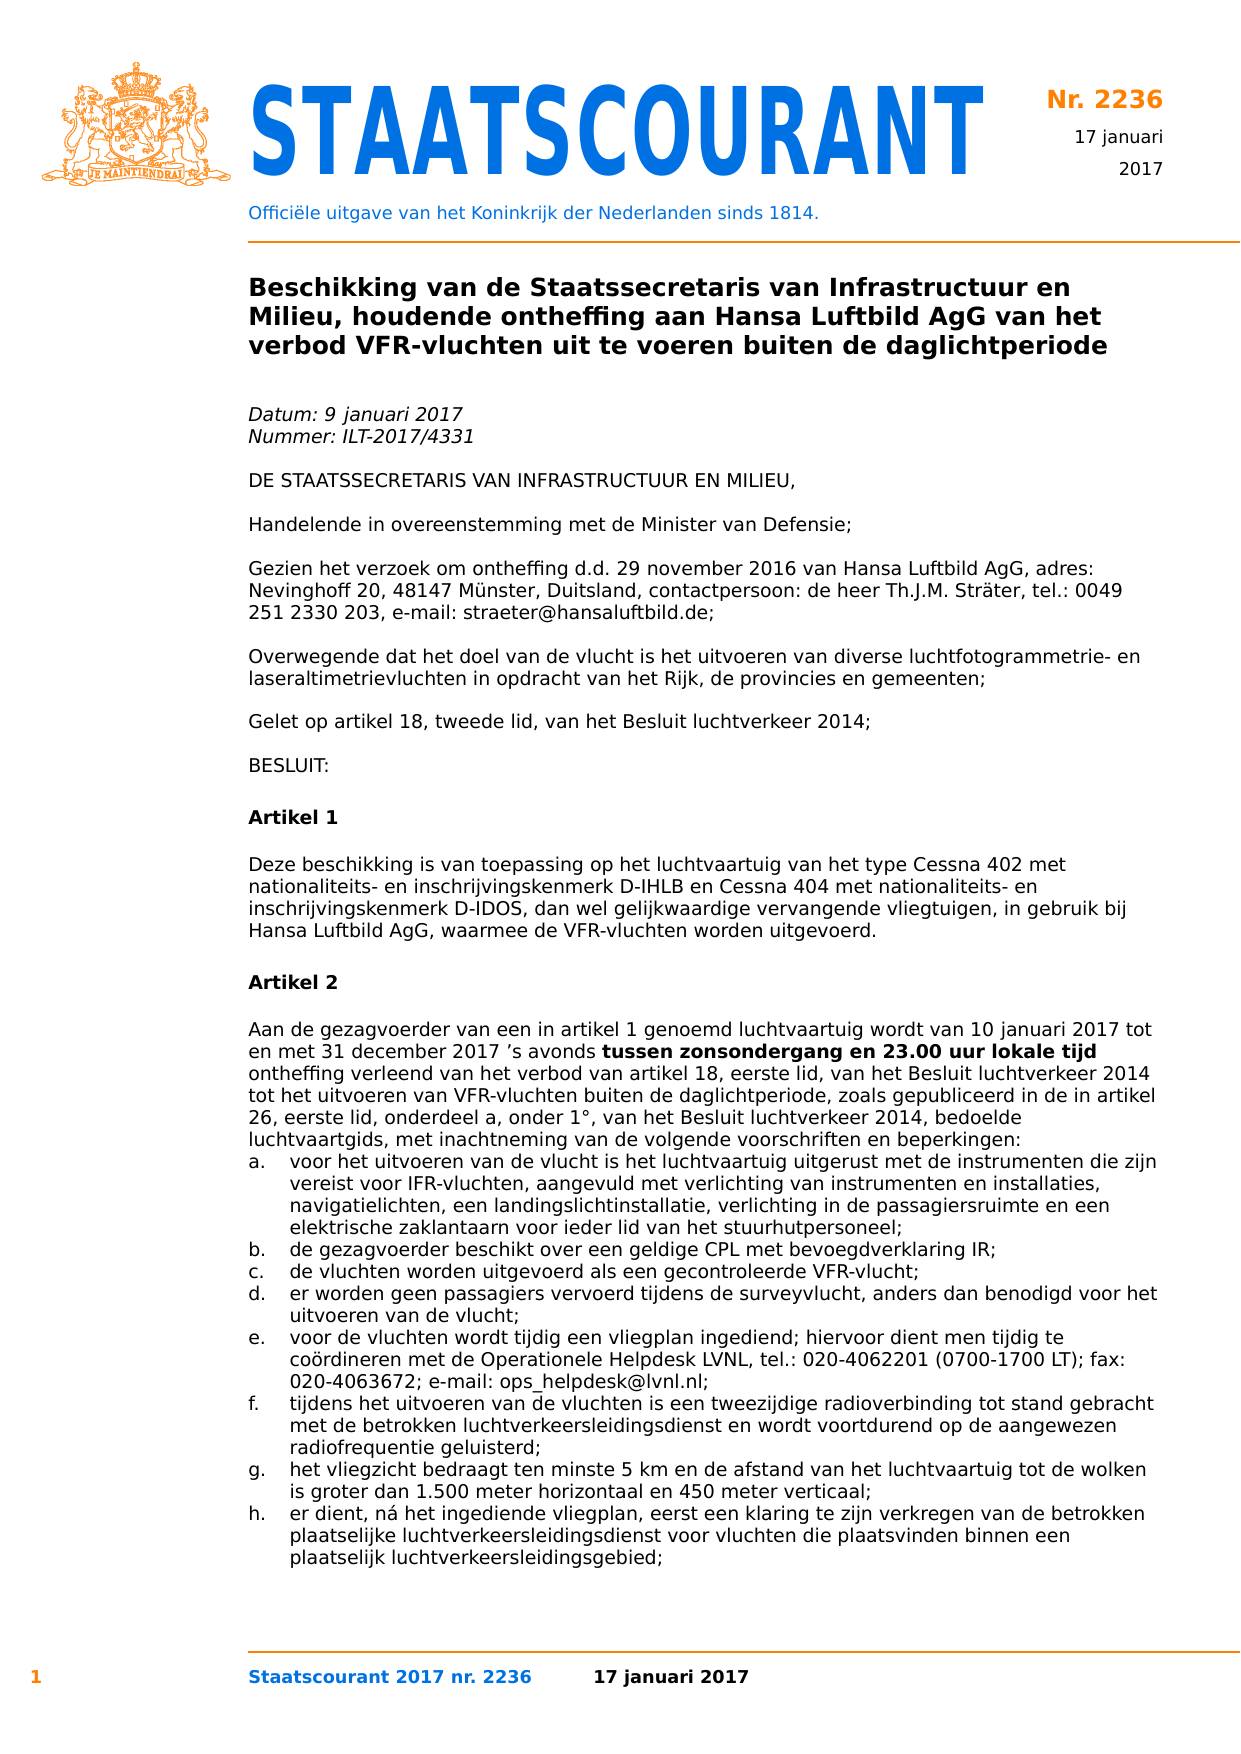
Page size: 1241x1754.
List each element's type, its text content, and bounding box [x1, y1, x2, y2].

text a. voor het uitvoeren van de vlucht is het luchtvaartuig uitgerust met de instrumenten die zijn vereist voor IFR-vluchten, aangevuld met verlichting van instrumenten en installaties, navigatielichten, een landingslichtinstallatie, verlichting in de passagiersruimte en een elektrische zaklantaarn voor ieder lid van het stuurhutpersoneel; [248, 1151, 1163, 1239]
picture [41, 62, 231, 186]
text c. de vluchten worden uitgevoerd als een gecontroleerde VFR-vlucht; [248, 1261, 1163, 1283]
text b. de gezagvoerder beschikt over een geldige CPL met bevoegdverklaring IR; [248, 1239, 1163, 1261]
text d. er worden geen passagiers vervoerd tijdens de surveyvlucht, anders dan benodigd voor het uitvoeren van de vlucht; [248, 1283, 1163, 1327]
text f. tijdens het uitvoeren van de vluchten is een tweezijdige radioverbinding tot stand gebracht met de betrokken luchtverkeersleidingsdienst en wordt voortdurend op de aangewezen radiofrequentie geluisterd; [248, 1393, 1163, 1459]
text Nummer: ILT-2017/4331 [248, 426, 1163, 448]
text h. er dient, ná het ingediende vliegplan, eerst een klaring te zijn verkregen van de betrokken plaatselijke luchtverkeersleidingsdienst voor vluchten die plaatsvinden binnen een plaatselijk luchtverkeersleidingsgebied; [248, 1503, 1163, 1569]
subtitle Beschikking van de Staatssecretaris van Infrastructuur en Milieu, houdende ontheffing aan Hansa Luftbild AgG van het verbod VFR-vluchten uit te voeren buiten de daglichtperiode [248, 273, 1163, 361]
text Aan de gezagvoerder van een in artikel 1 genoemd luchtvaartuig wordt van 10 januari 2017 tot en met 31 december 2017 ’s avonds tussen zonsondergang en 23.00 uur lokale tijd ontheffing verleend van het verbod van artikel 18, eerste lid, van het Besluit luchtverkeer 2014 tot het uitvoeren van VFR-vluchten buiten de daglichtperiode, zoals gepubliceerd in de in artikel 26, eerste lid, onderdeel a, onder 1°, van het Besluit luchtverkeer 2014, bedoelde luchtvaartgids, met inachtneming van de volgende voorschriften en beperkingen: [248, 1019, 1163, 1151]
text Datum: 9 januari 2017 [248, 404, 1163, 426]
text Deze beschikking is van toepassing op het luchtvaartuig van het type Cessna 402 met nationaliteits- en inschrijvingskenmerk D-IHLB en Cessna 404 met nationaliteits- en inschrijvingskenmerk D-IDOS, dan wel gelijkwaardige vervangende vliegtuigen, in gebruik bij Hansa Luftbild AgG, waarmee de VFR-vluchten worden uitgevoerd. [248, 854, 1163, 942]
text Gelet op artikel 18, tweede lid, van het Besluit luchtverkeer 2014; [248, 711, 1163, 733]
text Gezien het verzoek om ontheffing d.d. 29 november 2016 van Hansa Luftbild AgG, adres: Nevinghoff 20, 48147 Münster, Duitsland, contactpersoon: de heer Th.J.M. Sträter, tel.: 0049 251 2330 203, e-mail: straeter@hansaluftbild.de; [248, 558, 1163, 624]
subtitle Artikel 2 [248, 972, 1163, 994]
table_cell Officiële uitgave van het Koninkrijk der Nederlanden sinds 1814. [248, 203, 1240, 241]
subtitle Artikel 1 [248, 807, 1163, 829]
table_header Nr. 2236 [998, 62, 1240, 121]
table_header STAATSCOURANT [248, 62, 998, 203]
text e. voor de vluchten wordt tijdig een vliegplan ingediend; hiervoor dient men tijdig te coördineren met de Operationele Helpdesk LVNL, tel.: 020-4062201 (0700-1700 LT); fax: 020-4063672; e-mail: ops_helpdesk@lvnl.nl; [248, 1327, 1163, 1393]
text Overwegende dat het doel van de vlucht is het uitvoeren van diverse luchtfotogrammetrie- en laseraltimetrievluchten in opdracht van het Rijk, de provincies en gemeenten; [248, 646, 1163, 689]
text Handelende in overeenstemming met de Minister van Defensie; [248, 514, 1163, 536]
text BESLUIT: [248, 755, 1163, 777]
table_header [25, 62, 248, 241]
text DE STAATSSECRETARIS VAN INFRASTRUCTUUR EN MILIEU, [248, 470, 1163, 492]
text g. het vliegzicht bedraagt ten minste 5 km en de afstand van het luchtvaartuig tot de wolken is groter dan 1.500 meter horizontaal en 450 meter verticaal; [248, 1459, 1163, 1503]
table_cell 2017 [998, 153, 1240, 203]
table_cell 17 januari [998, 121, 1240, 153]
